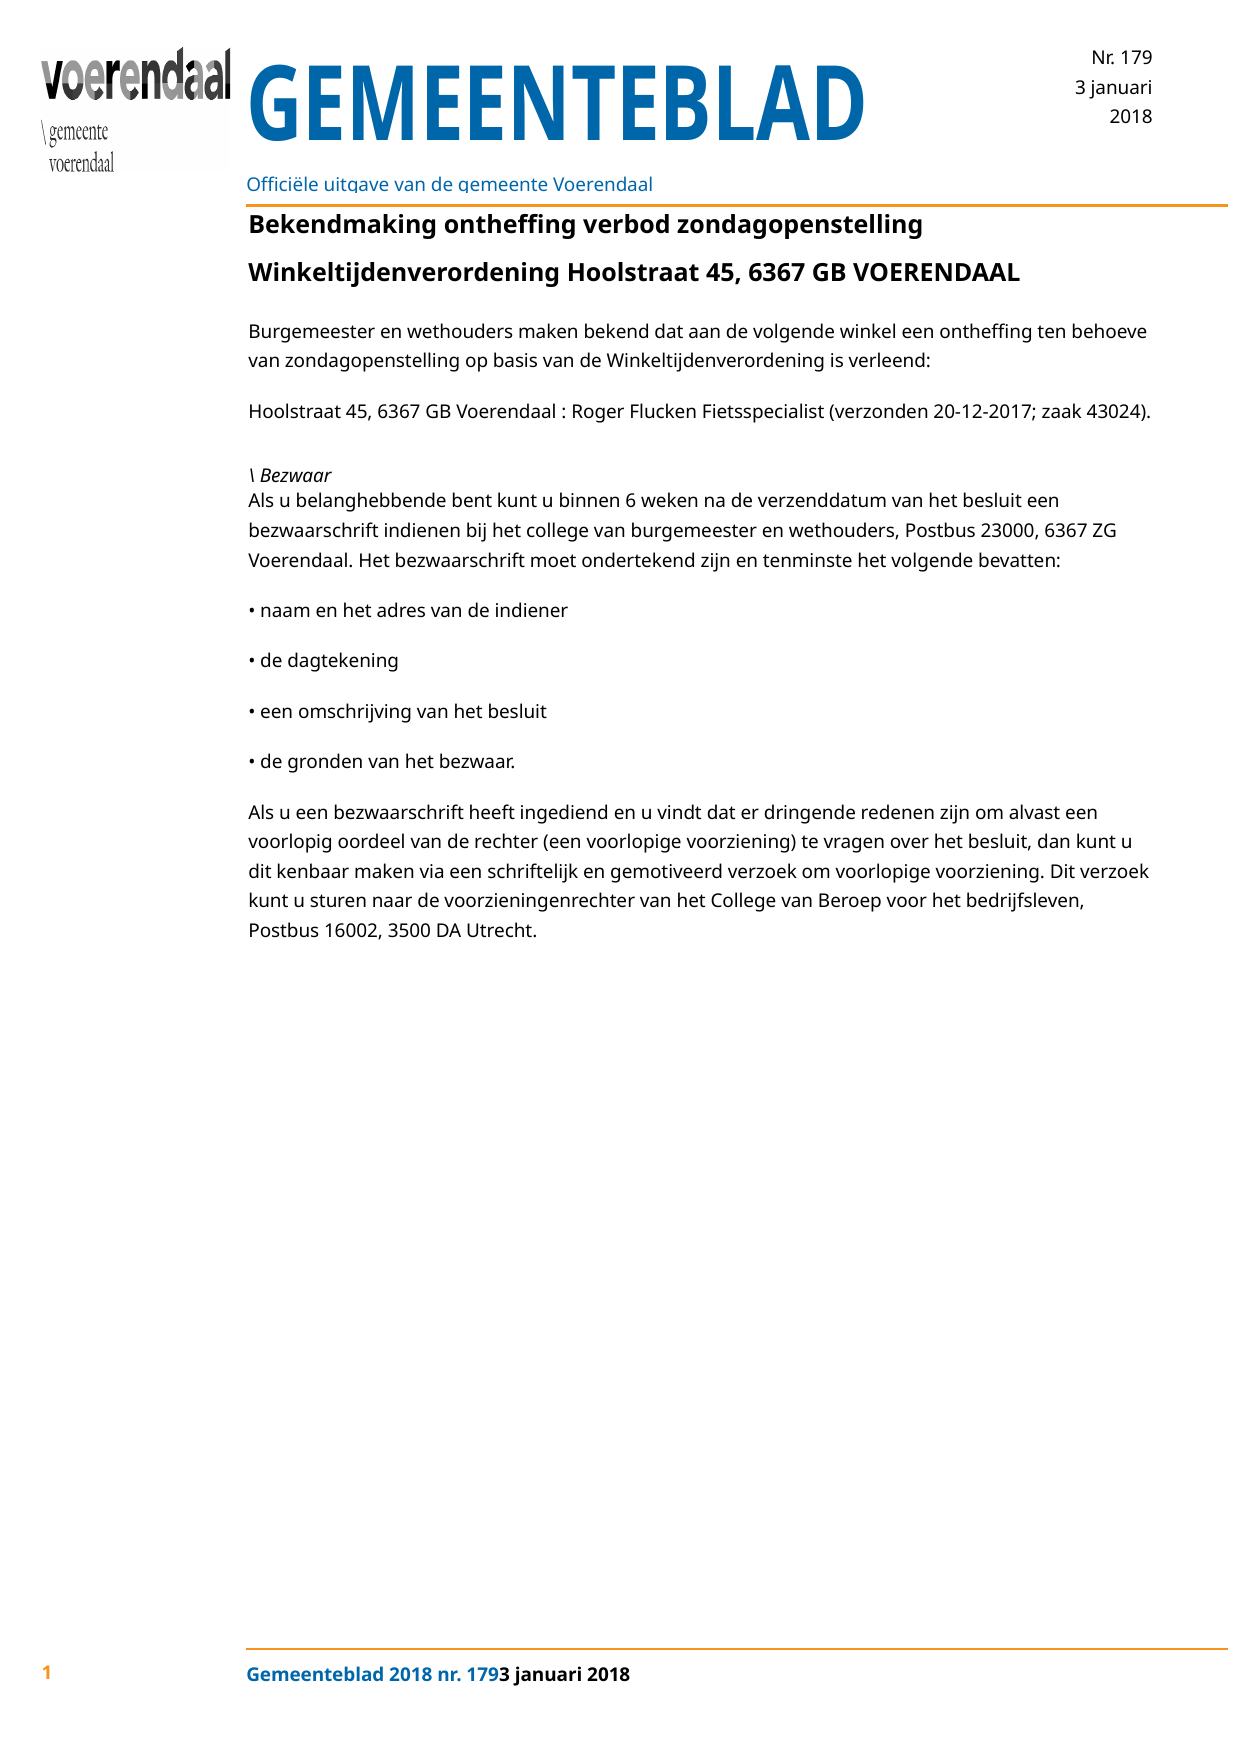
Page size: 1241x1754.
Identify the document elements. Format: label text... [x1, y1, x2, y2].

text Als u belanghebbende bent kunt u binnen 6 weken na de verzenddatum van het besluit een bezwaarschrift indienen bij het college van burgemeester en wethouders, Postbus 23000, 6367 ZG Voerendaal. Het bezwaarschrift moet ondertekend zijn en tenminste het volgende bevatten: [248, 488, 1152, 572]
text • de gronden van het bezwaar. [248, 748, 1152, 774]
text Als u een bezwaarschrift heeft ingediend en u vindt dat er dringende redenen zijn om alvast een voorlopig oordeel van de rechter (een voorlopige voorziening) te vragen over het besluit, dan kunt u dit kenbaar maken via een schriftelijk en gemotiveerd verzoek om voorlopige voorziening. Dit verzoek kunt u sturen naar de voorzieningenrechter van het College van Beroep voor het bedrijfsleven, Postbus 16002, 3500 DA Utrecht. [248, 799, 1152, 943]
text Hoolstraat 45, 6367 GB Voerendaal : Roger Flucken Fietsspecialist (verzonden 20-12-2017; zaak 43024). [248, 398, 1152, 424]
text • de dagtekening [248, 648, 1152, 673]
text • een omschrijving van het besluit [248, 698, 1152, 724]
text • naam en het adres van de indiener [248, 597, 1152, 623]
picture [41, 47, 231, 172]
text \ Bezwaar [248, 462, 1152, 488]
text Burgemeester en wethouders maken bekend dat aan de volgende winkel een ontheffing ten behoeve van zondagopenstelling op basis van de Winkeltijdenverordening is verleend: [248, 318, 1152, 373]
text Bekendmaking ontheffing verbod zondagopenstelling Winkeltijdenverordening Hoolstraat 45, 6367 GB VOERENDAAL [248, 207, 1152, 288]
